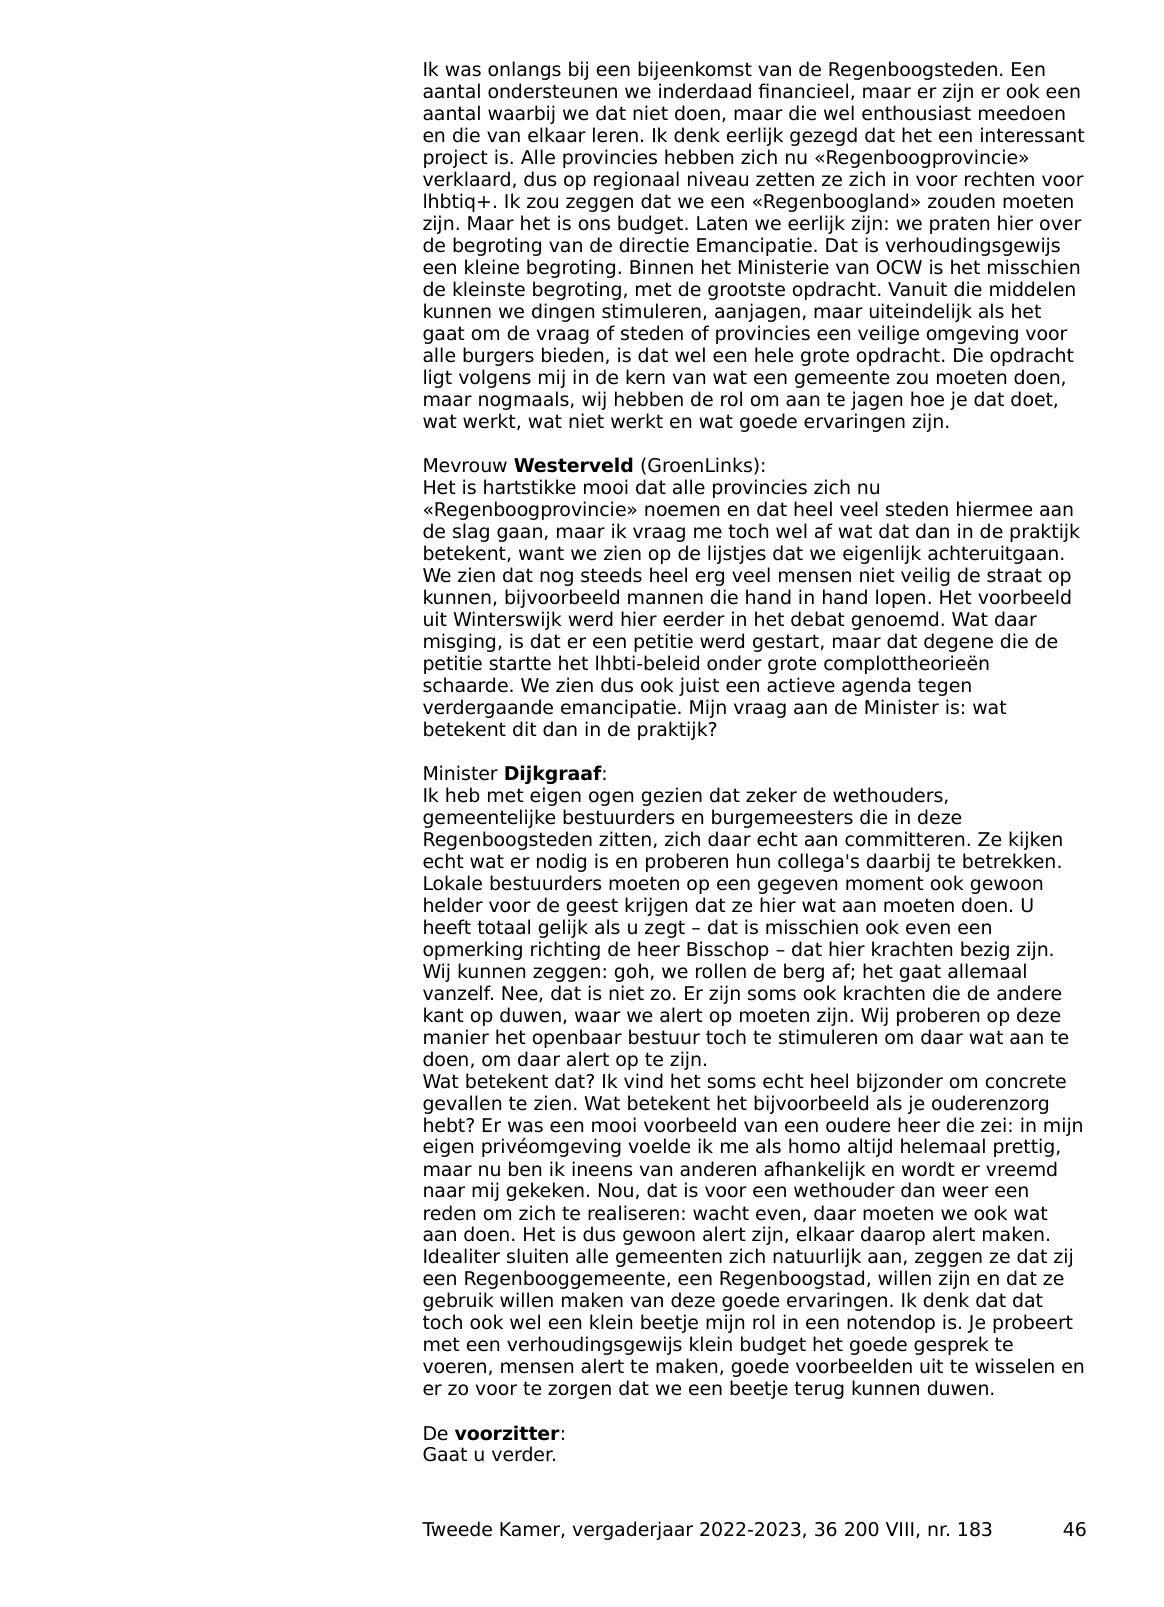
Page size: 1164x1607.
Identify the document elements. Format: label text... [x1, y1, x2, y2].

text Mevrouw Westerveld (GroenLinks): [422, 455, 1087, 477]
text Gaat u verder. [422, 1444, 1087, 1466]
text De voorzitter: [422, 1422, 1087, 1444]
text Ik heb met eigen ogen gezien dat zeker de wethouders, gemeentelijke bestuurders en burgemeesters die in deze Regenboogsteden zitten, zich daar echt aan committeren. Ze kijken echt wat er nodig is en proberen hun collega's daarbij te betrekken. Lokale bestuurders moeten op een gegeven moment ook gewoon helder voor de geest krijgen dat ze hier wat aan moeten doen. U heeft totaal gelijk als u zegt – dat is misschien ook even een opmerking richting de heer Bisschop – dat hier krachten bezig zijn. Wij kunnen zeggen: goh, we rollen de berg af; het gaat allemaal vanzelf. Nee, dat is niet zo. Er zijn soms ook krachten die de andere kant op duwen, waar we alert op moeten zijn. Wij proberen op deze manier het openbaar bestuur toch te stimuleren om daar wat aan te doen, om daar alert op te zijn. [422, 785, 1087, 1071]
text Wat betekent dat? Ik vind het soms echt heel bijzonder om concrete gevallen te zien. Wat betekent het bijvoorbeeld als je ouderenzorg hebt? Er was een mooi voorbeeld van een oudere heer die zei: in mijn eigen privéomgeving voelde ik me als homo altijd helemaal prettig, maar nu ben ik ineens van anderen afhankelijk en wordt er vreemd naar mij gekeken. Nou, dat is voor een wethouder dan weer een reden om zich te realiseren: wacht even, daar moeten we ook wat aan doen. Het is dus gewoon alert zijn, elkaar daarop alert maken. Idealiter sluiten alle gemeenten zich natuurlijk aan, zeggen ze dat zij een Regenbooggemeente, een Regenboogstad, willen zijn en dat ze gebruik willen maken van deze goede ervaringen. Ik denk dat dat toch ook wel een klein beetje mijn rol in een notendop is. Je probeert met een verhoudingsgewijs klein budget het goede gesprek te voeren, mensen alert te maken, goede voorbeelden uit te wisselen en er zo voor te zorgen dat we een beetje terug kunnen duwen. [422, 1071, 1087, 1400]
text Het is hartstikke mooi dat alle provincies zich nu «Regenboogprovincie» noemen en dat heel veel steden hiermee aan de slag gaan, maar ik vraag me toch wel af wat dat dan in de praktijk betekent, want we zien op de lijstjes dat we eigenlijk achteruitgaan. We zien dat nog steeds heel erg veel mensen niet veilig de straat op kunnen, bijvoorbeeld mannen die hand in hand lopen. Het voorbeeld uit Winterswijk werd hier eerder in het debat genoemd. Wat daar misging, is dat er een petitie werd gestart, maar dat degene die de petitie startte het lhbti-beleid onder grote complottheorieën schaarde. We zien dus ook juist een actieve agenda tegen verdergaande emancipatie. Mijn vraag aan de Minister is: wat betekent dit dan in de praktijk? [422, 477, 1087, 741]
text Ik was onlangs bij een bijeenkomst van de Regenboogsteden. Een aantal ondersteunen we inderdaad financieel, maar er zijn er ook een aantal waarbij we dat niet doen, maar die wel enthousiast meedoen en die van elkaar leren. Ik denk eerlijk gezegd dat het een interessant project is. Alle provincies hebben zich nu «Regenboogprovincie» verklaard, dus op regionaal niveau zetten ze zich in voor rechten voor lhbtiq+. Ik zou zeggen dat we een «Regenboogland» zouden moeten zijn. Maar het is ons budget. Laten we eerlijk zijn: we praten hier over de begroting van de directie Emancipatie. Dat is verhoudingsgewijs een kleine begroting. Binnen het Ministerie van OCW is het misschien de kleinste begroting, met de grootste opdracht. Vanuit die middelen kunnen we dingen stimuleren, aanjagen, maar uiteindelijk als het gaat om de vraag of steden of provincies een veilige omgeving voor alle burgers bieden, is dat wel een hele grote opdracht. Die opdracht ligt volgens mij in de kern van wat een gemeente zou moeten doen, maar nogmaals, wij hebben de rol om aan te jagen hoe je dat doet, wat werkt, wat niet werkt en wat goede ervaringen zijn. [422, 59, 1087, 433]
text Minister Dijkgraaf: [422, 763, 1087, 785]
